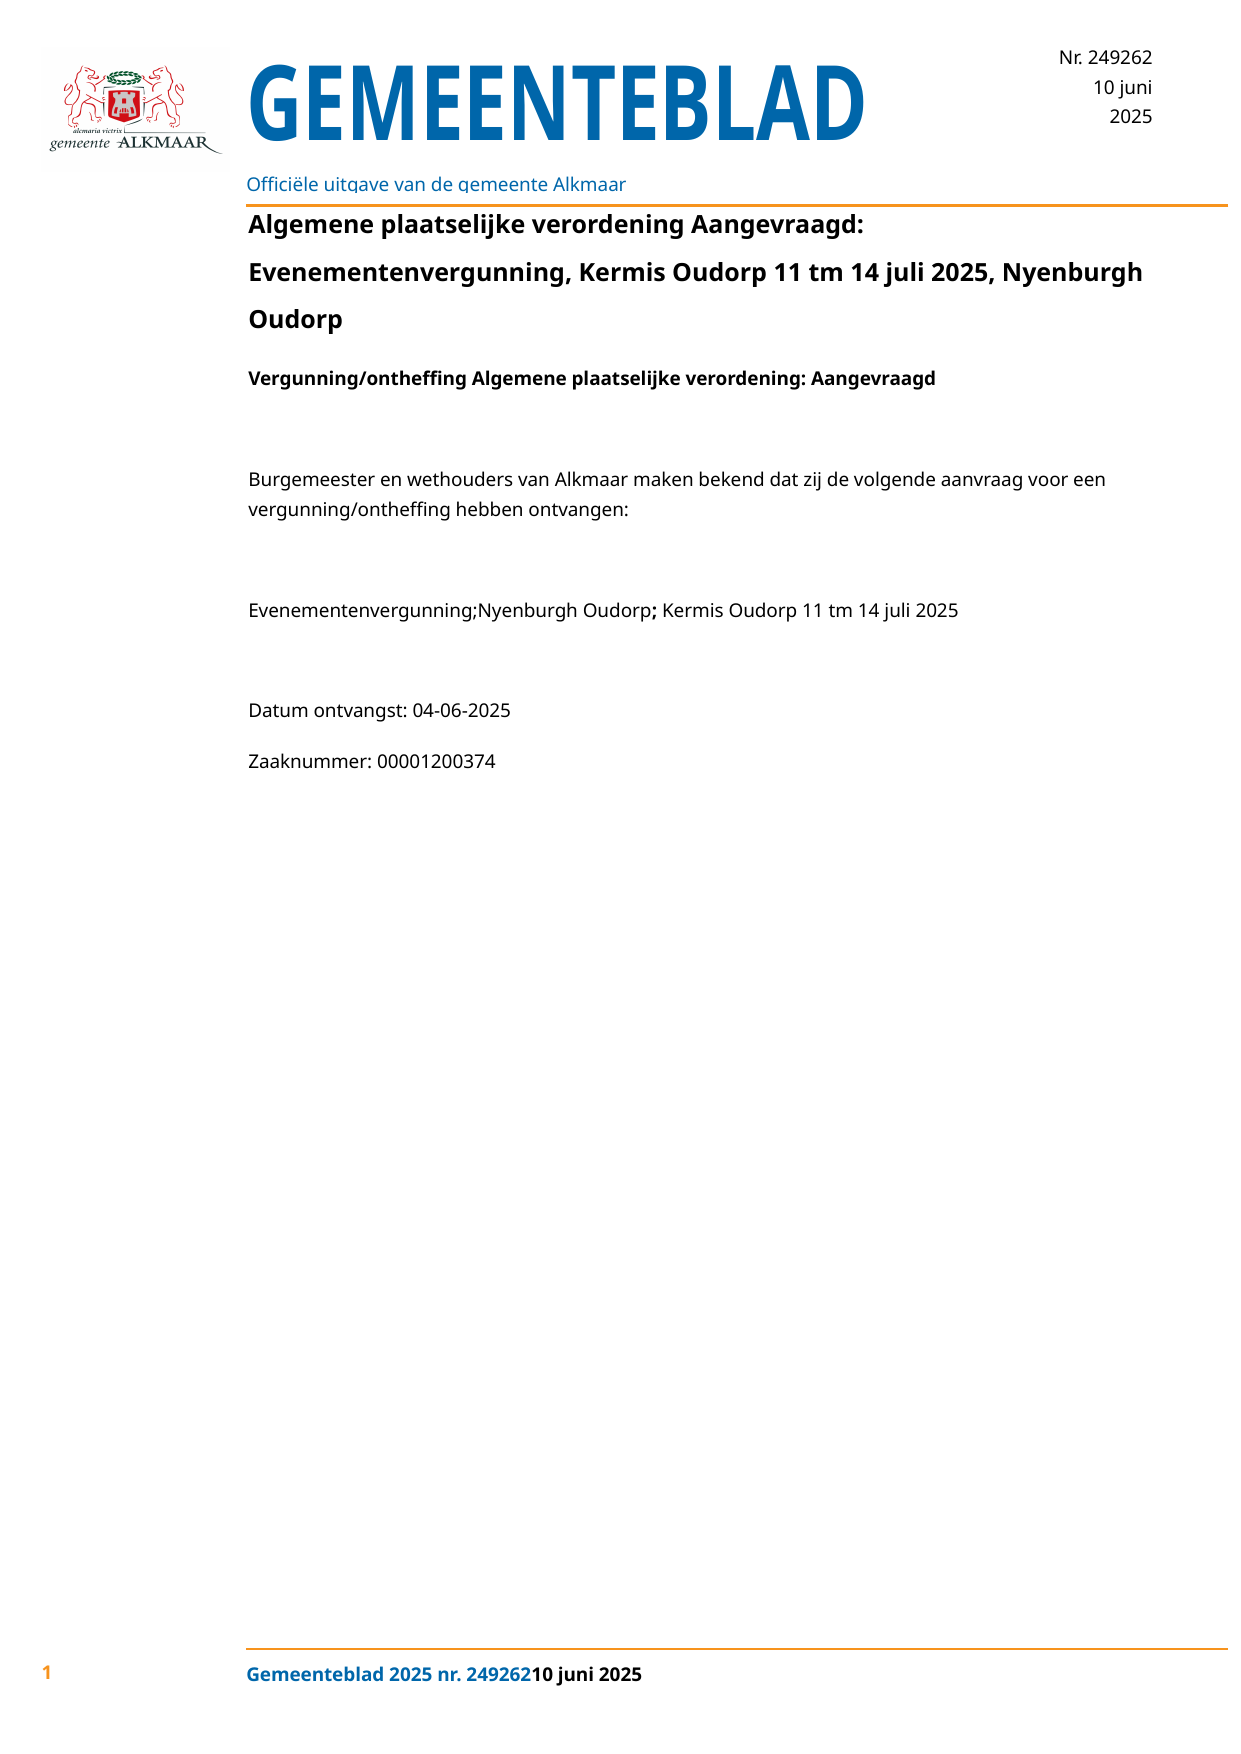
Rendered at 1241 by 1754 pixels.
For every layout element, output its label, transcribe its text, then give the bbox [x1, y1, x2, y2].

text Zaaknummer: 00001200374 [248, 748, 1152, 774]
text Datum ontvangst: 04-06-2025 [248, 698, 1152, 723]
text Vergunning/ontheffing Algemene plaatselijke verordening: Aangevraagd [248, 366, 1152, 391]
text Algemene plaatselijke verordening Aangevraagd: Evenementenvergunning, Kermis Oudorp 11 tm 14 juli 2025, Nyenburgh Oudorp [248, 207, 1152, 336]
picture [41, 47, 231, 172]
text Evenementenvergunning;Nyenburgh Oudorp; Kermis Oudorp 11 tm 14 juli 2025 [248, 597, 1152, 622]
text Burgemeester en wethouders van Alkmaar maken bekend dat zij de volgende aanvraag voor een vergunning/ontheffing hebben ontvangen: [248, 466, 1152, 522]
